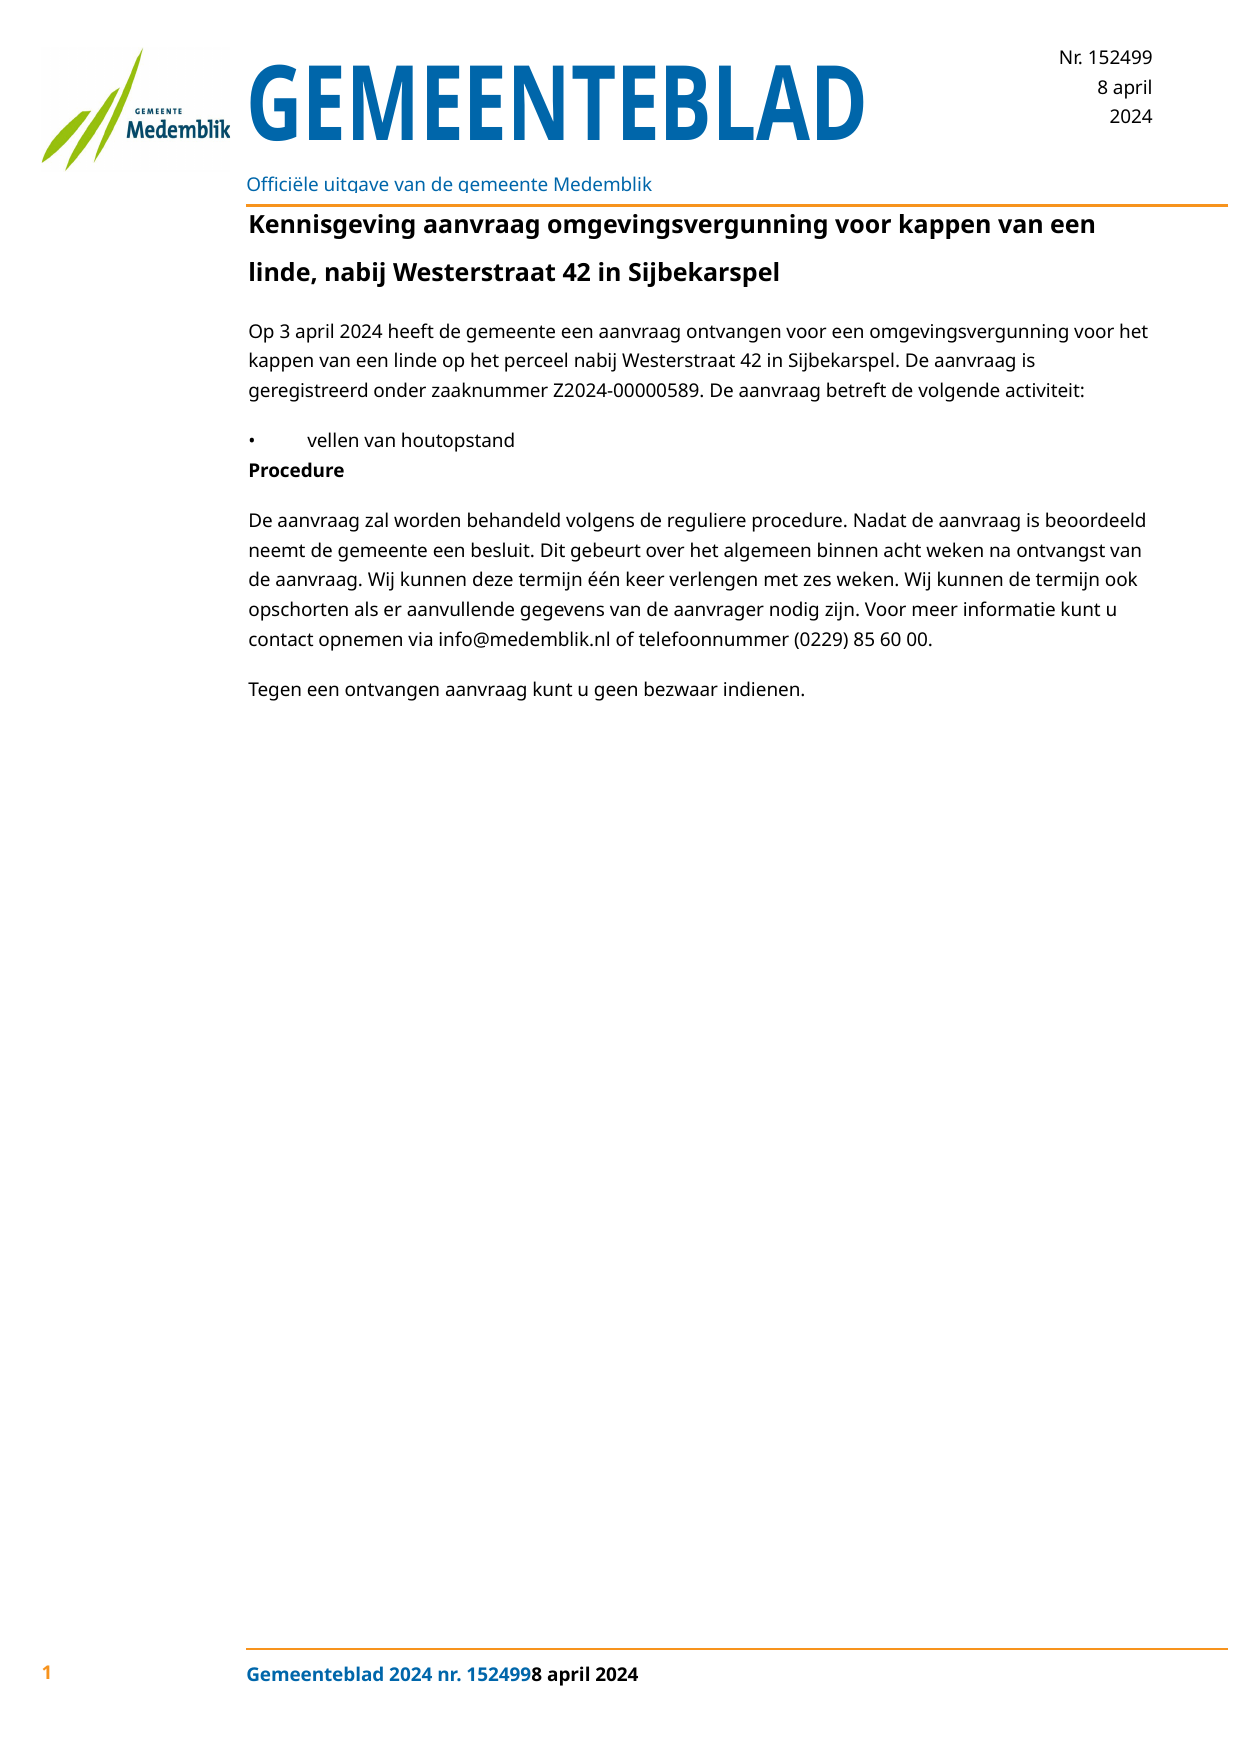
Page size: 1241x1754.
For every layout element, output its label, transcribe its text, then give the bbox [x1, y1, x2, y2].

text Procedure [248, 457, 1152, 483]
text Op 3 april 2024 heeft de gemeente een aanvraag ontvangen voor een omgevingsvergunning voor het kappen van een linde op het perceel nabij Westerstraat 42 in Sijbekarspel. De aanvraag is geregistreerd onder zaaknummer Z2024-00000589. De aanvraag betreft de volgende activiteit: [248, 318, 1152, 403]
picture [41, 47, 231, 172]
list vellen van houtopstand [248, 427, 1152, 453]
text Kennisgeving aanvraag omgevingsvergunning voor kappen van een linde, nabij Westerstraat 42 in Sijbekarspel [248, 207, 1152, 288]
text De aanvraag zal worden behandeld volgens de reguliere procedure. Nadat de aanvraag is beoordeeld neemt de gemeente een besluit. Dit gebeurt over het algemeen binnen acht weken na ontvangst van de aanvraag. Wij kunnen deze termijn één keer verlengen met zes weken. Wij kunnen de termijn ook opschorten als er aanvullende gegevens van de aanvrager nodig zijn. Voor meer informatie kunt u contact opnemen via info@medemblik.nl of telefoonnummer (0229) 85 60 00. [248, 507, 1152, 652]
text Tegen een ontvangen aanvraag kunt u geen bezwaar indienen. [248, 676, 1152, 702]
